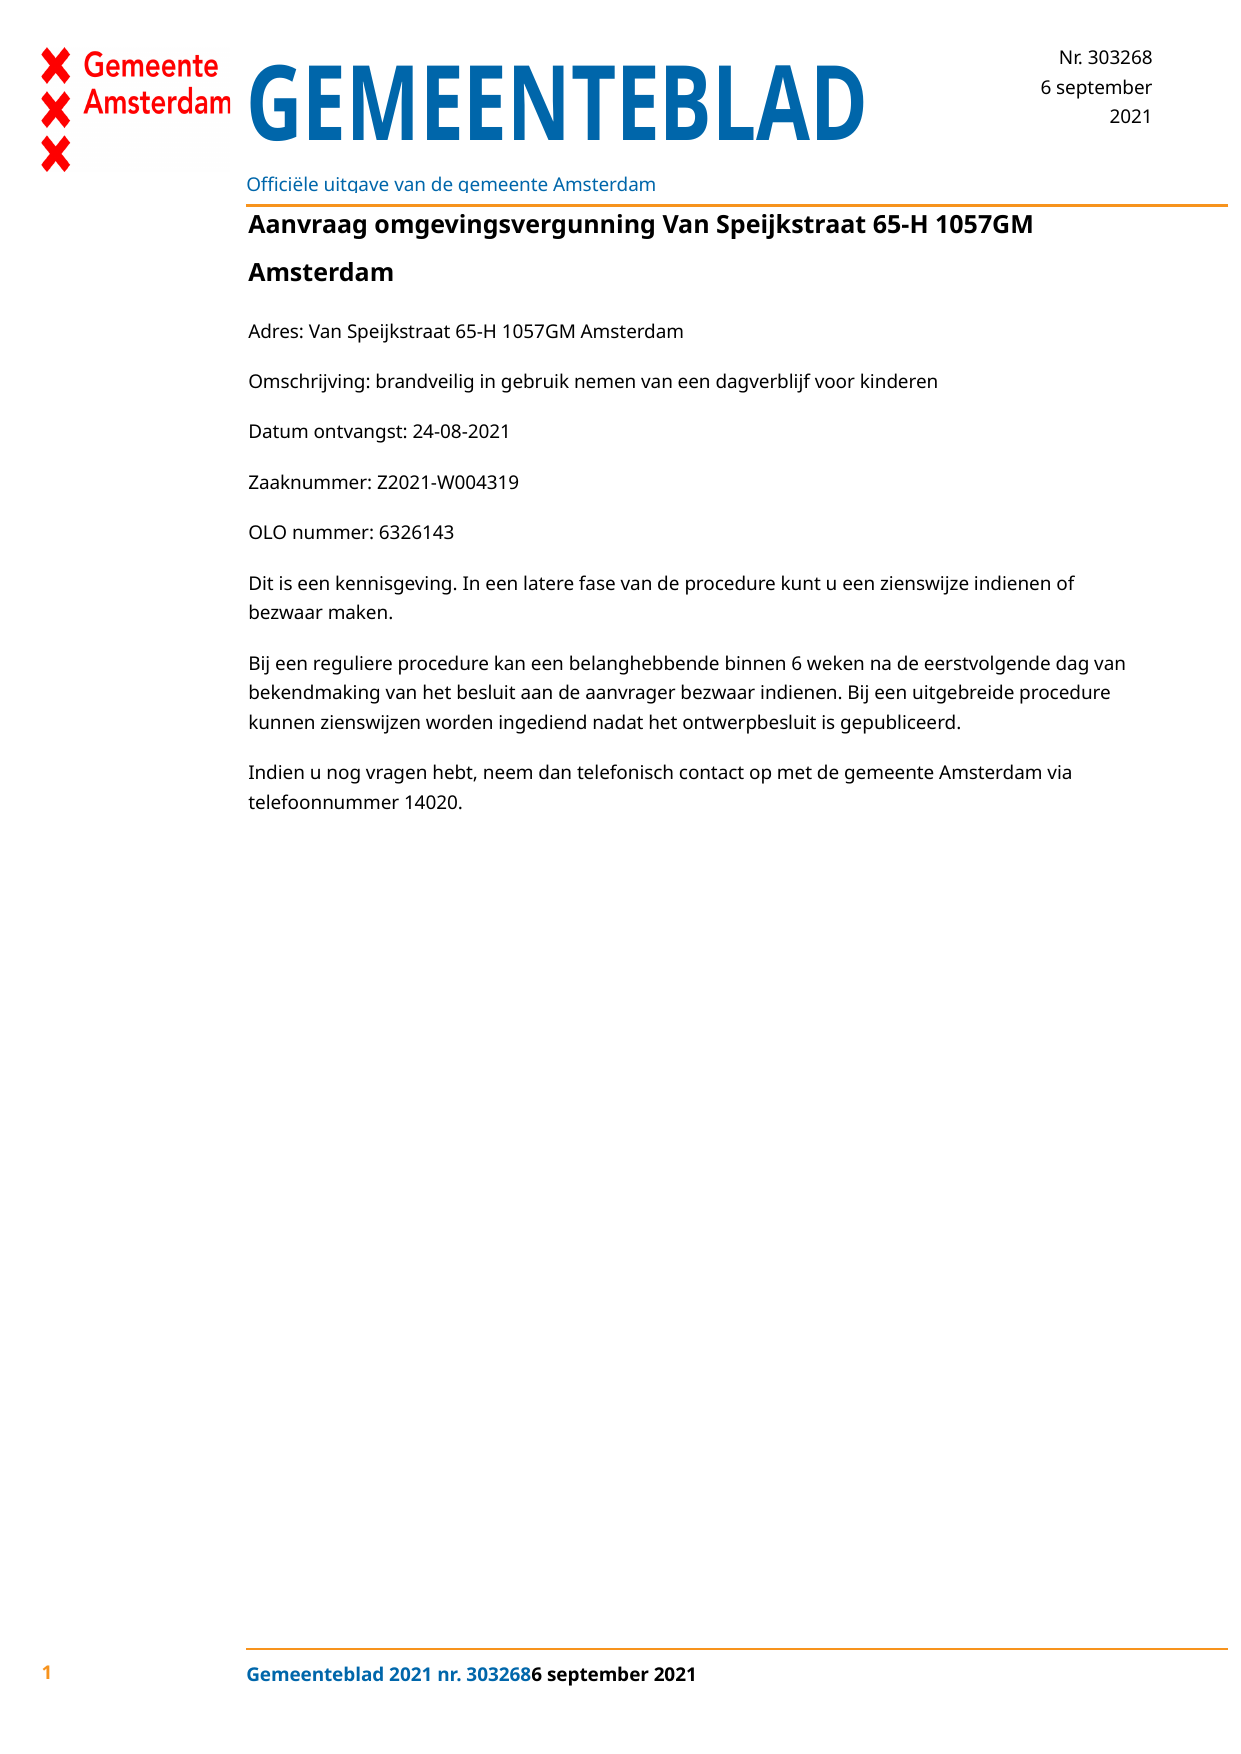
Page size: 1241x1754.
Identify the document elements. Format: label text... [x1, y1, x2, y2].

text Indien u nog vragen hebt, neem dan telefonisch contact op met de gemeente Amsterdam via telefoonnummer 14020. [248, 759, 1152, 815]
picture [41, 47, 231, 172]
text Aanvraag omgevingsvergunning Van Speijkstraat 65-H 1057GM Amsterdam [248, 207, 1152, 288]
text OLO nummer: 6326143 [248, 519, 1152, 545]
text Adres: Van Speijkstraat 65-H 1057GM Amsterdam [248, 318, 1152, 344]
text Datum ontvangst: 24-08-2021 [248, 419, 1152, 444]
text Omschrijving: brandveilig in gebruik nemen van een dagverblijf voor kinderen [248, 368, 1152, 394]
text Dit is een kennisgeving. In een latere fase van de procedure kunt u een zienswijze indienen of bezwaar maken. [248, 570, 1152, 625]
text Zaaknummer: Z2021-W004319 [248, 469, 1152, 495]
text Bij een reguliere procedure kan een belanghebbende binnen 6 weken na de eerstvolgende dag van bekendmaking van het besluit aan de aanvrager bezwaar indienen. Bij een uitgebreide procedure kunnen zienswijzen worden ingediend nadat het ontwerpbesluit is gepubliceerd. [248, 650, 1152, 735]
